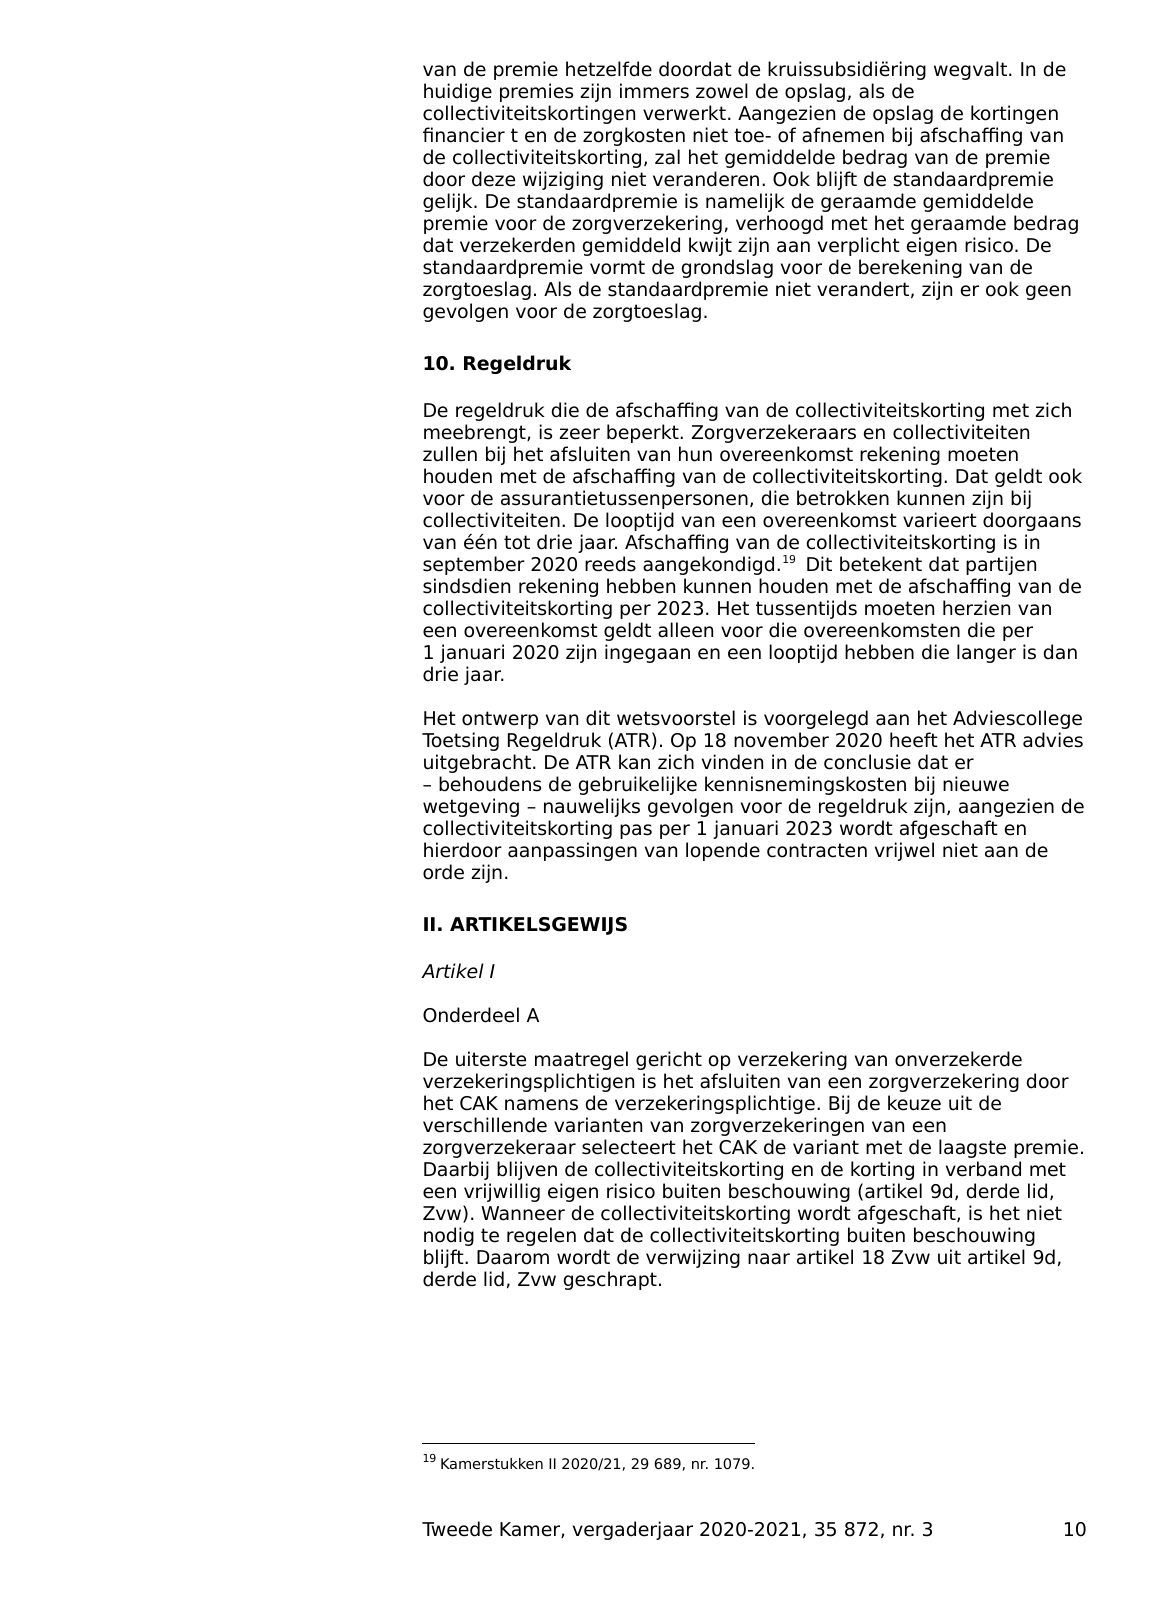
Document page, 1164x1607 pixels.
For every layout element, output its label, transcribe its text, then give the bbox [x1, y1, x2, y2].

text De uiterste maatregel gericht op verzekering van onverzekerde verzekeringsplichtigen is het afsluiten van een zorgverzekering door het CAK namens de verzekeringsplichtige. Bij de keuze uit de verschillende varianten van zorgverzekeringen van een zorgverzekeraar selecteert het CAK de variant met de laagste premie. Daarbij blijven de collectiviteitskorting en de korting in verband met een vrijwillig eigen risico buiten beschouwing (artikel 9d, derde lid, Zvw). Wanneer de collectiviteitskorting wordt afgeschaft, is het niet nodig te regelen dat de collectiviteitskorting buiten beschouwing blijft. Daarom wordt de verwijzing naar artikel 18 Zvw uit artikel 9d, derde lid, Zvw geschrapt. [422, 1049, 1087, 1291]
text De regeldruk die de afschaffing van de collectiviteitskorting met zich meebrengt, is zeer beperkt. Zorgverzekeraars en collectiviteiten zullen bij het afsluiten van hun overeenkomst rekening moeten houden met de afschaffing van de collectiviteitskorting. Dat geldt ook voor de assurantietussenpersonen, die betrokken kunnen zijn bij collectiviteiten. De looptijd van een overeenkomst varieert doorgaans van één tot drie jaar. Afschaffing van de collectiviteitskorting is in september 2020 reeds aangekondigd. Dit betekent dat partijen sindsdien rekening hebben kunnen houden met de afschaffing van de collectiviteitskorting per 2023. Het tussentijds moeten herzien van een overeenkomst geldt alleen voor die overeenkomsten die per 1 januari 2020 zijn ingegaan en een looptijd hebben die langer is dan drie jaar. [422, 400, 1087, 686]
text Het ontwerp van dit wetsvoorstel is voorgelegd aan het Adviescollege Toetsing Regeldruk (ATR). Op 18 november 2020 heeft het ATR advies uitgebracht. De ATR kan zich vinden in de conclusie dat er – behoudens de gebruikelijke kennisnemingskosten bij nieuwe wetgeving – nauwelijks gevolgen voor de regeldruk zijn, aangezien de collectiviteitskorting pas per 1 januari 2023 wordt afgeschaft en hierdoor aanpassingen van lopende contracten vrijwel niet aan de orde zijn. [422, 708, 1087, 883]
text Kamerstukken II 2020/21, 29 689, nr. 1079. [422, 1452, 1087, 1474]
text van de premie hetzelfde doordat de kruissubsidiëring wegvalt. In de huidige premies zijn immers zowel de opslag, als de collectiviteitskortingen verwerkt. Aangezien de opslag de kortingen financier t en de zorgkosten niet toe- of afnemen bij afschaffing van de collectiviteitskorting, zal het gemiddelde bedrag van de premie door deze wijziging niet veranderen. Ook blijft de standaardpremie gelijk. De standaardpremie is namelijk de geraamde gemiddelde premie voor de zorgverzekering, verhoogd met het geraamde bedrag dat verzekerden gemiddeld kwijt zijn aan verplicht eigen risico. De standaardpremie vormt de grondslag voor de berekening van de zorgtoeslag. Als de standaardpremie niet verandert, zijn er ook geen gevolgen voor de zorgtoeslag. [422, 59, 1087, 323]
subtitle 10. Regeldruk [422, 353, 1087, 375]
subtitle II. ARTIKELSGEWIJS [422, 913, 1087, 936]
subtitle Artikel I [422, 961, 1087, 982]
subtitle Onderdeel A [422, 1005, 1087, 1027]
